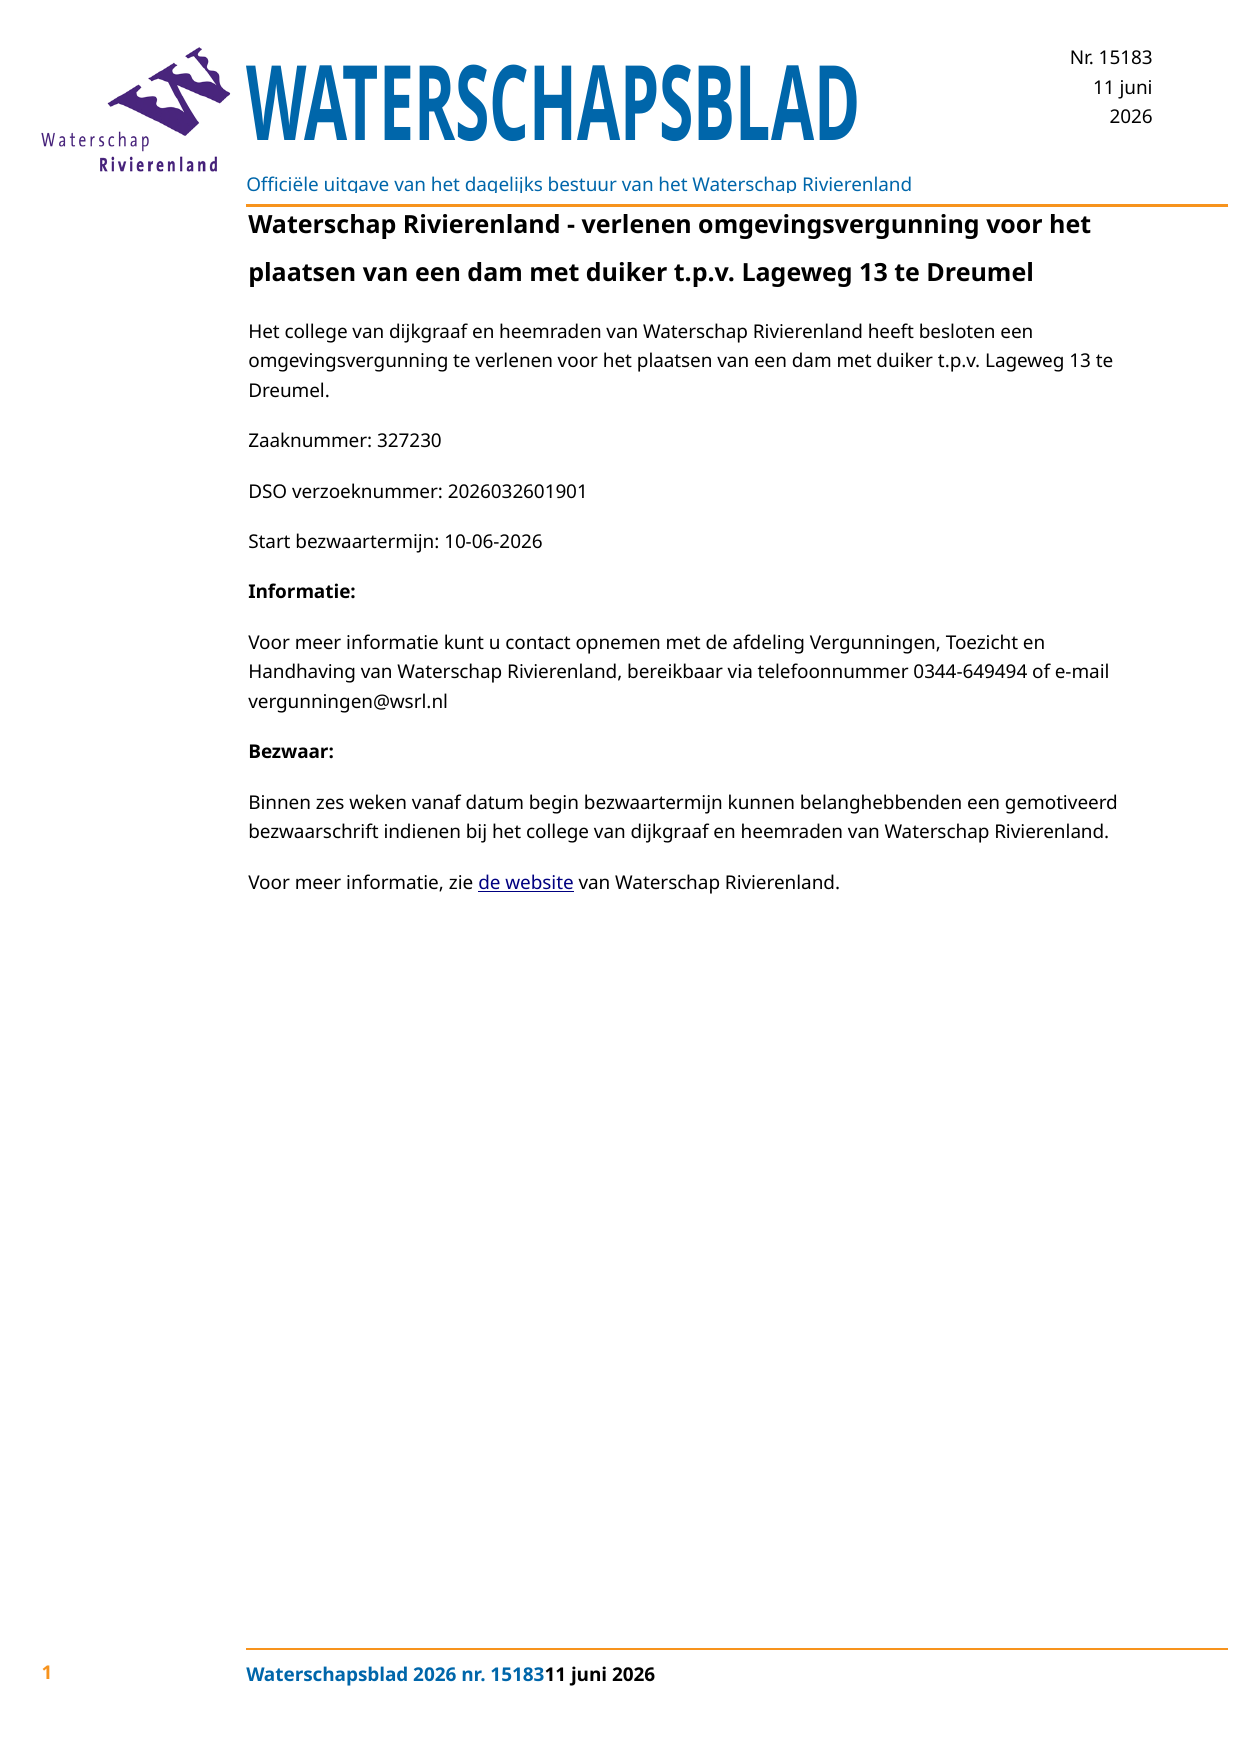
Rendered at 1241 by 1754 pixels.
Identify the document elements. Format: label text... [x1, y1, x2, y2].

text Het college van dijkgraaf en heemraden van Waterschap Rivierenland heeft besloten een omgevingsvergunning te verlenen voor het plaatsen van een dam met duiker t.p.v. Lageweg 13 te Dreumel. [248, 318, 1152, 403]
text Bezwaar: [248, 739, 1152, 764]
text Informatie: [248, 579, 1152, 604]
text Waterschap Rivierenland - verlenen omgevingsvergunning voor het plaatsen van een dam met duiker t.p.v. Lageweg 13 te Dreumel [248, 207, 1152, 288]
text Binnen zes weken vanaf datum begin bezwaartermijn kunnen belanghebbenden een gemotiveerd bezwaarschrift indienen bij het college van dijkgraaf en heemraden van Waterschap Rivierenland. [248, 789, 1152, 844]
text Start bezwaartermijn: 10-06-2026 [248, 528, 1152, 554]
picture [41, 47, 231, 172]
text Zaaknummer: 327230 [248, 427, 1152, 453]
text Voor meer informatie kunt u contact opnemen met de afdeling Vergunningen, Toezicht en Handhaving van Waterschap Rivierenland, bereikbaar via telefoonnummer 0344-649494 of e-mail vergunningen@wsrl.nl [248, 629, 1152, 714]
text DSO verzoeknummer: 2026032601901 [248, 478, 1152, 504]
text Voor meer informatie, zie de website van Waterschap Rivierenland. [248, 869, 1152, 895]
